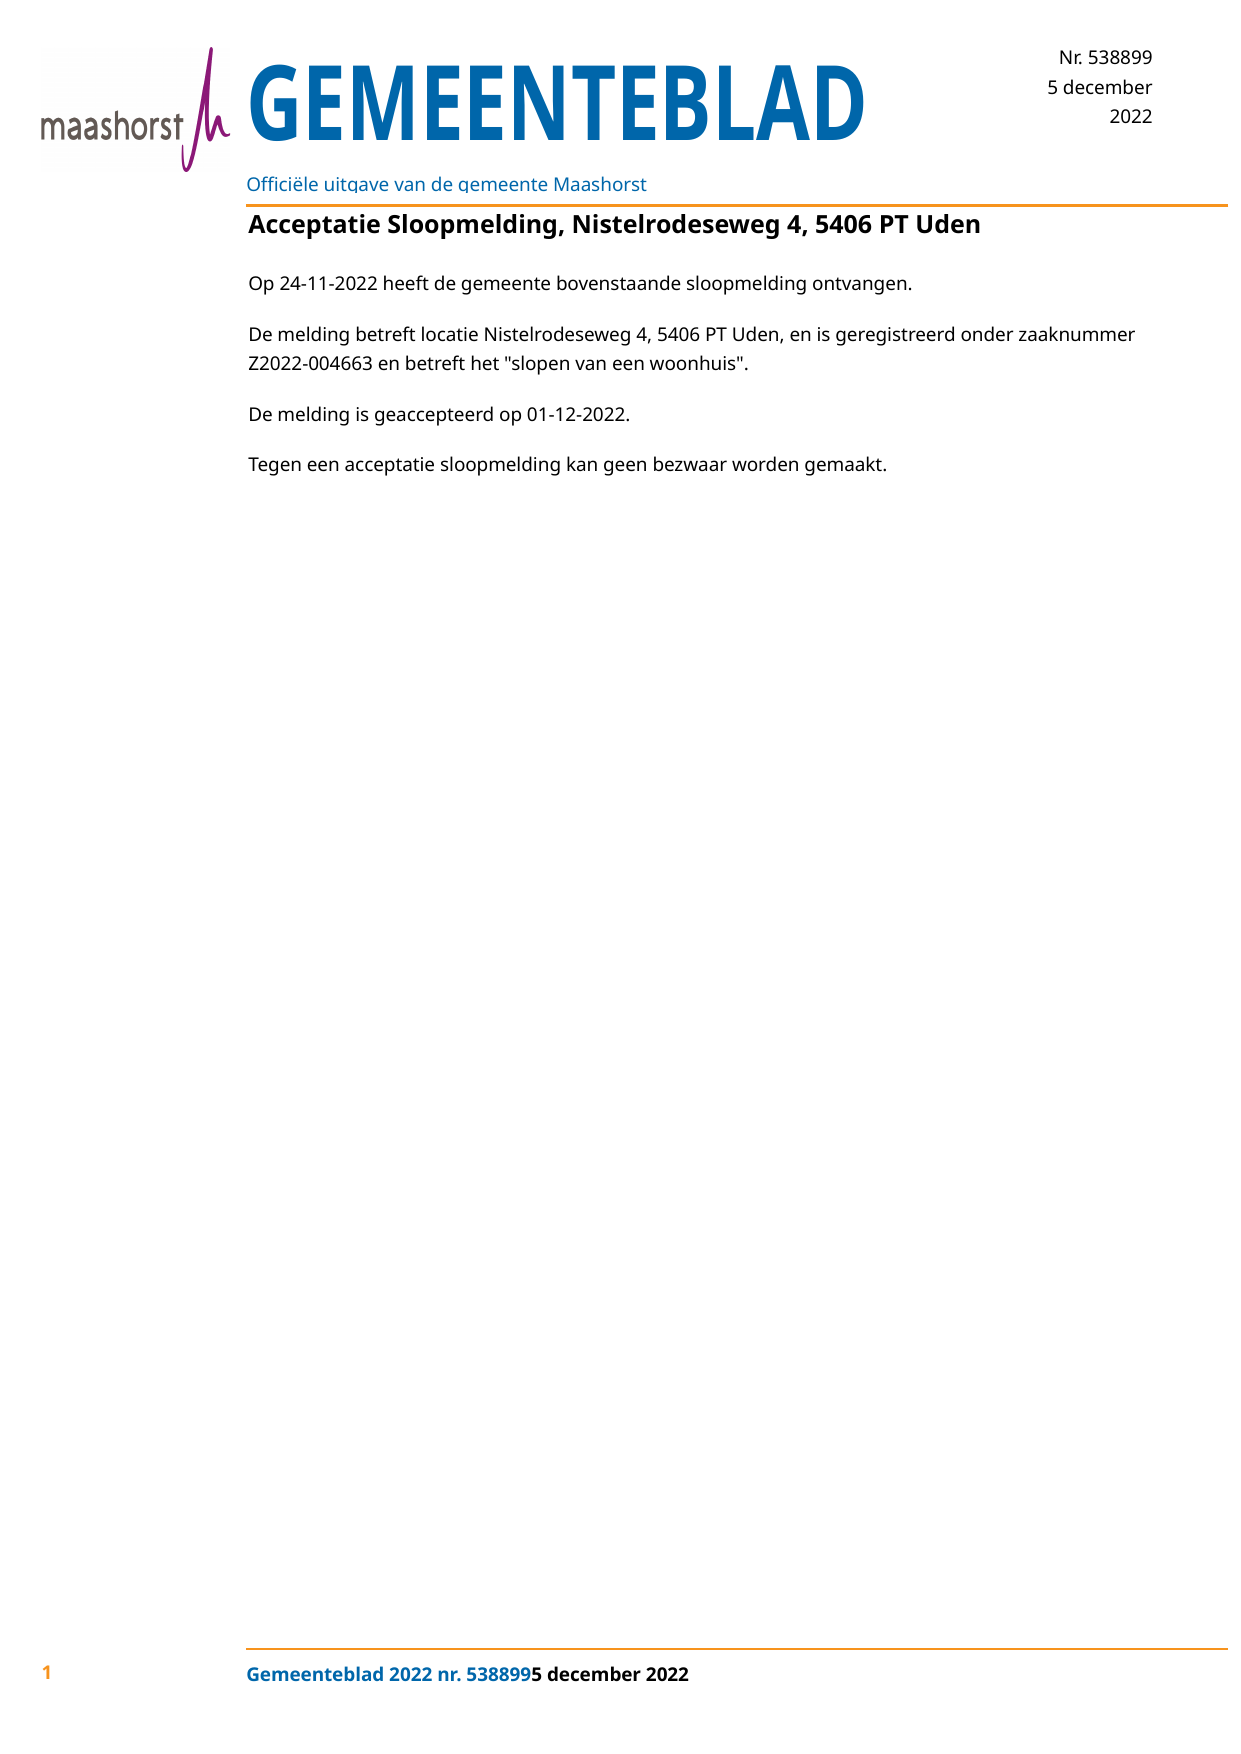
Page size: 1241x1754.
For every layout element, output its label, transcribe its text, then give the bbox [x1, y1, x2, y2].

text Acceptatie Sloopmelding, Nistelrodeseweg 4, 5406 PT Uden [248, 207, 1152, 241]
text Op 24-11-2022 heeft de gemeente bovenstaande sloopmelding ontvangen. [248, 270, 1152, 296]
text Tegen een acceptatie sloopmelding kan geen bezwaar worden gemaakt. [248, 451, 1152, 477]
picture [41, 47, 231, 172]
text De melding is geaccepteerd op 01-12-2022. [248, 401, 1152, 426]
text De melding betreft locatie Nistelrodeseweg 4, 5406 PT Uden, en is geregistreerd onder zaaknummer Z2022-004663 en betreft het "slopen van een woonhuis". [248, 321, 1152, 376]
